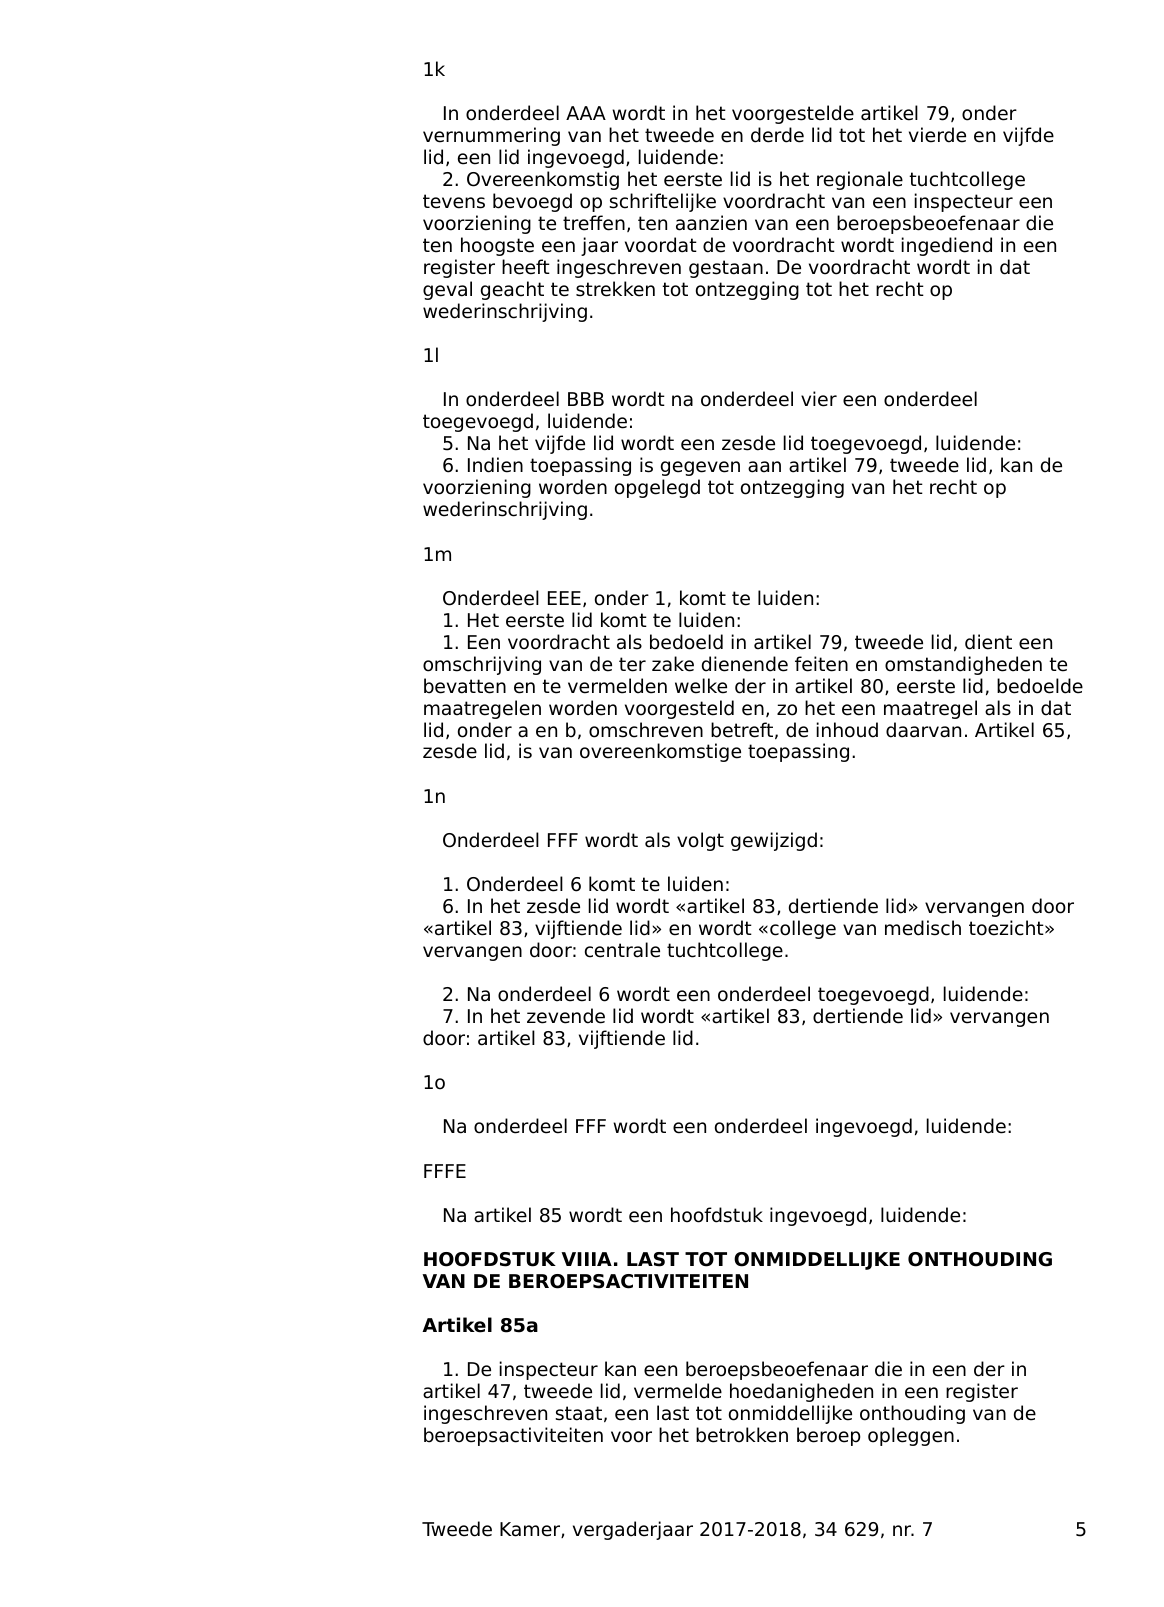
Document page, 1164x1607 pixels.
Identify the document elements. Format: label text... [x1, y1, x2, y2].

text Onderdeel FFF wordt als volgt gewijzigd: [422, 830, 1087, 852]
text 2. Na onderdeel 6 wordt een onderdeel toegevoegd, luidende: [422, 984, 1087, 1006]
text 1. Onderdeel 6 komt te luiden: [422, 874, 1087, 896]
text Na artikel 85 wordt een hoofdstuk ingevoegd, luidende: [422, 1205, 1087, 1227]
subtitle 1m [422, 543, 1087, 565]
text 1. Een voordracht als bedoeld in artikel 79, tweede lid, dient een omschrijving van de ter zake dienende feiten en omstandigheden te bevatten en te vermelden welke der in artikel 80, eerste lid, bedoelde maatregelen worden voorgesteld en, zo het een maatregel als in dat lid, onder a en b, omschreven betreft, de inhoud daarvan. Artikel 65, zesde lid, is van overeenkomstige toepassing. [422, 632, 1087, 763]
text 1. Het eerste lid komt te luiden: [422, 609, 1087, 632]
subtitle FFFE [422, 1161, 1087, 1182]
subtitle Artikel 85a [422, 1315, 1087, 1337]
text 5. Na het vijfde lid wordt een zesde lid toegevoegd, luidende: [422, 433, 1087, 455]
subtitle 1n [422, 786, 1087, 808]
text 6. Indien toepassing is gegeven aan artikel 79, tweede lid, kan de voorziening worden opgelegd tot ontzegging van het recht op wederinschrijving. [422, 455, 1087, 521]
text In onderdeel BBB wordt na onderdeel vier een onderdeel toegevoegd, luidende: [422, 389, 1087, 433]
subtitle 1l [422, 345, 1087, 367]
text 1. De inspecteur kan een beroepsbeoefenaar die in een der in artikel 47, tweede lid, vermelde hoedanigheden in een register ingeschreven staat, een last tot onmiddellijke onthouding van de beroepsactiviteiten voor het betrokken beroep opleggen. [422, 1359, 1087, 1447]
subtitle 1o [422, 1072, 1087, 1094]
subtitle 1k [422, 59, 1087, 81]
text Na onderdeel FFF wordt een onderdeel ingevoegd, luidende: [422, 1116, 1087, 1138]
text Onderdeel EEE, onder 1, komt te luiden: [422, 588, 1087, 609]
text 6. In het zesde lid wordt «artikel 83, dertiende lid» vervangen door «artikel 83, vijftiende lid» en wordt «college van medisch toezicht» vervangen door: centrale tuchtcollege. [422, 896, 1087, 962]
subtitle HOOFDSTUK VIIIA. LAST TOT ONMIDDELLIJKE ONTHOUDING VAN DE BEROEPSACTIVITEITEN [422, 1249, 1087, 1293]
text In onderdeel AAA wordt in het voorgestelde artikel 79, onder vernummering van het tweede en derde lid tot het vierde en vijfde lid, een lid ingevoegd, luidende: [422, 103, 1087, 169]
text 7. In het zevende lid wordt «artikel 83, dertiende lid» vervangen door: artikel 83, vijftiende lid. [422, 1006, 1087, 1050]
text 2. Overeenkomstig het eerste lid is het regionale tuchtcollege tevens bevoegd op schriftelijke voordracht van een inspecteur een voorziening te treffen, ten aanzien van een beroepsbeoefenaar die ten hoogste een jaar voordat de voordracht wordt ingediend in een register heeft ingeschreven gestaan. De voordracht wordt in dat geval geacht te strekken tot ontzegging tot het recht op wederinschrijving. [422, 169, 1087, 323]
